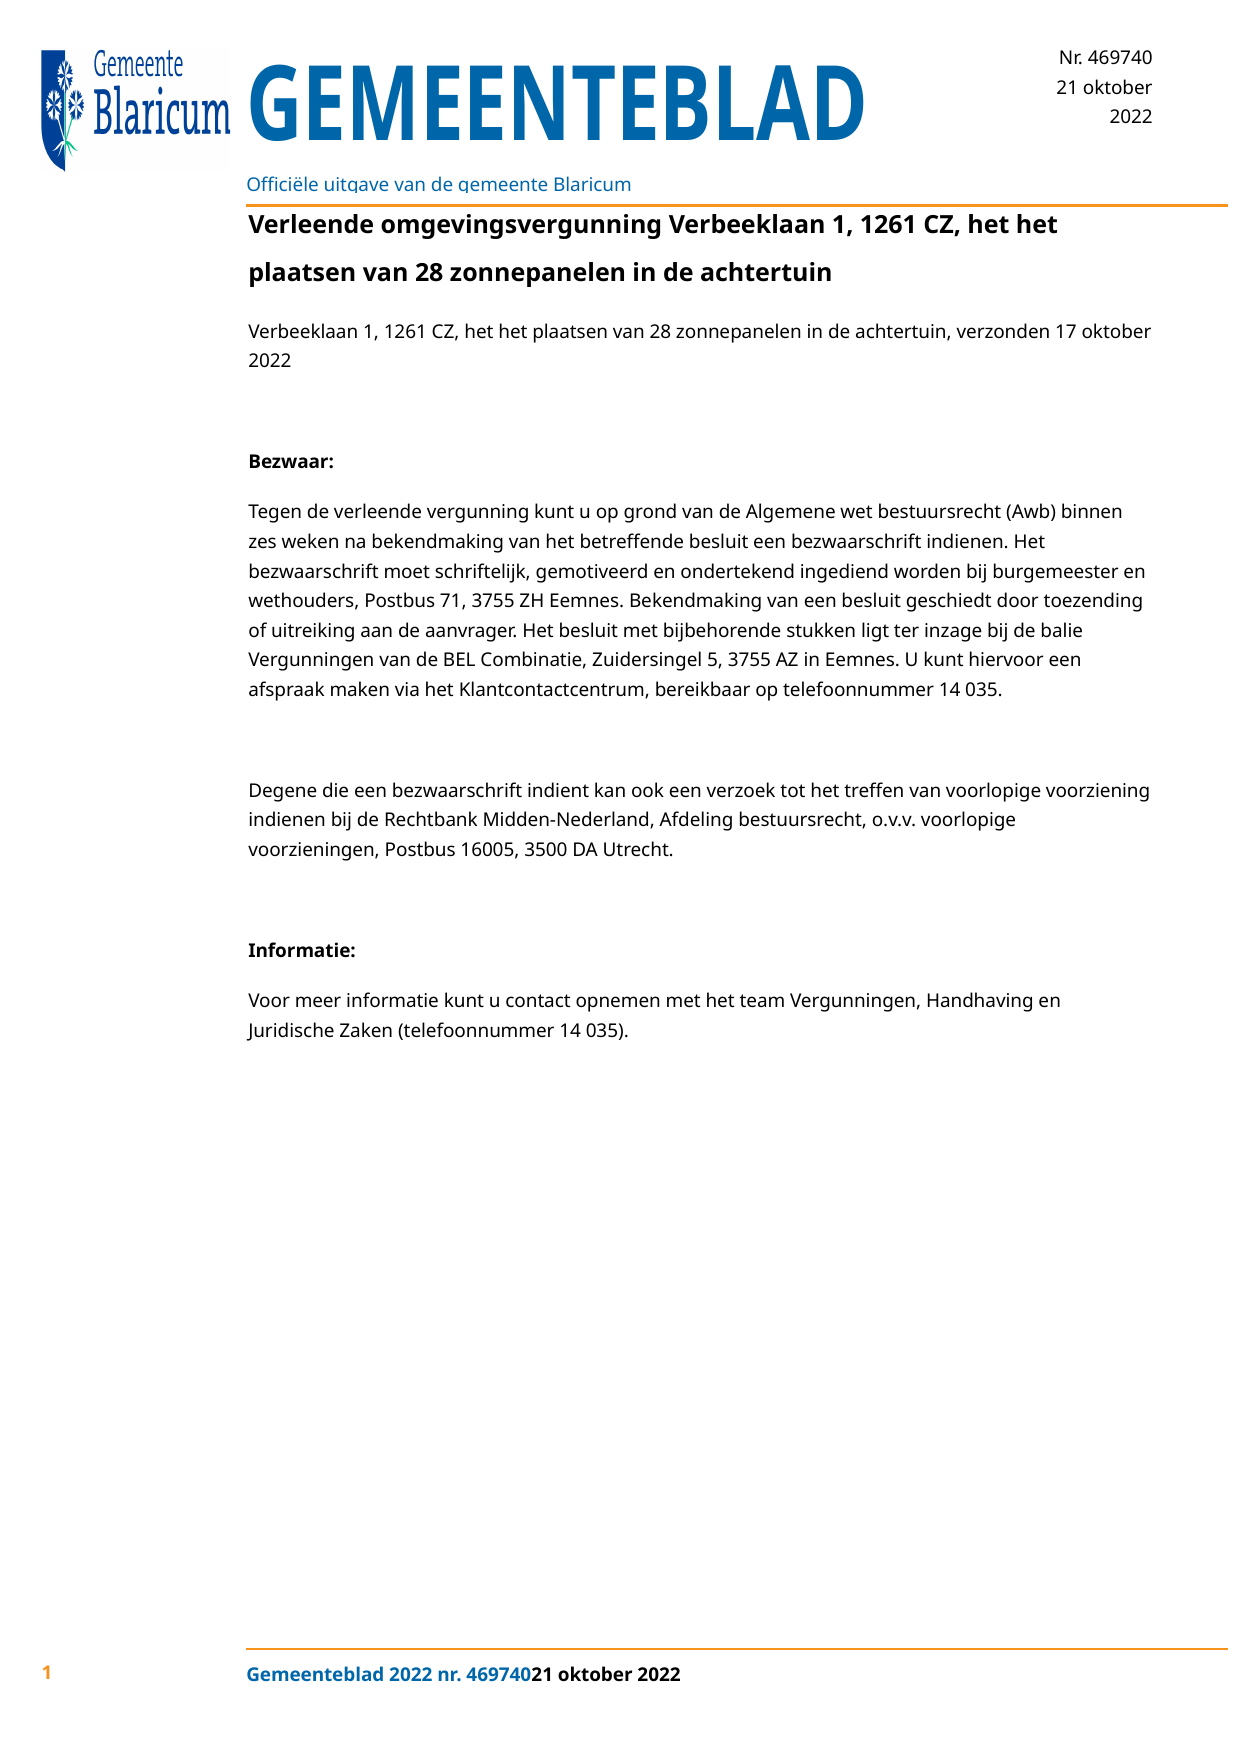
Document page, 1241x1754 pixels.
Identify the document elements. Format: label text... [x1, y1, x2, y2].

picture [41, 47, 231, 172]
text Verleende omgevingsvergunning Verbeeklaan 1, 1261 CZ, het het plaatsen van 28 zonnepanelen in de achtertuin [248, 207, 1152, 288]
text Informatie: [248, 937, 1152, 963]
text Tegen de verleende vergunning kunt u op grond van de Algemene wet bestuursrecht (Awb) binnen zes weken na bekendmaking van het betreffende besluit een bezwaarschrift indienen. Het bezwaarschrift moet schriftelijk, gemotiveerd en ondertekend ingediend worden bij burgemeester en wethouders, Postbus 71, 3755 ZH Eemnes. Bekendmaking van een besluit geschiedt door toezending of uitreiking aan de aanvrager. Het besluit met bijbehorende stukken ligt ter inzage bij de balie Vergunningen van de BEL Combinatie, Zuidersingel 5, 3755 AZ in Eemnes. U kunt hiervoor een afspraak maken via het Klantcontactcentrum, bereikbaar op telefoonnummer 14 035. [248, 499, 1152, 702]
text Bezwaar: [248, 448, 1152, 474]
text Voor meer informatie kunt u contact opnemen met het team Vergunningen, Handhaving en Juridische Zaken (telefoonnummer 14 035). [248, 987, 1152, 1043]
text Degene die een bezwaarschrift indient kan ook een verzoek tot het treffen van voorlopige voorziening indienen bij de Rechtbank Midden-Nederland, Afdeling bestuursrecht, o.v.v. voorlopige voorzieningen, Postbus 16005, 3500 DA Utrecht. [248, 777, 1152, 862]
text Verbeeklaan 1, 1261 CZ, het het plaatsen van 28 zonnepanelen in de achtertuin, verzonden 17 oktober 2022 [248, 318, 1152, 373]
